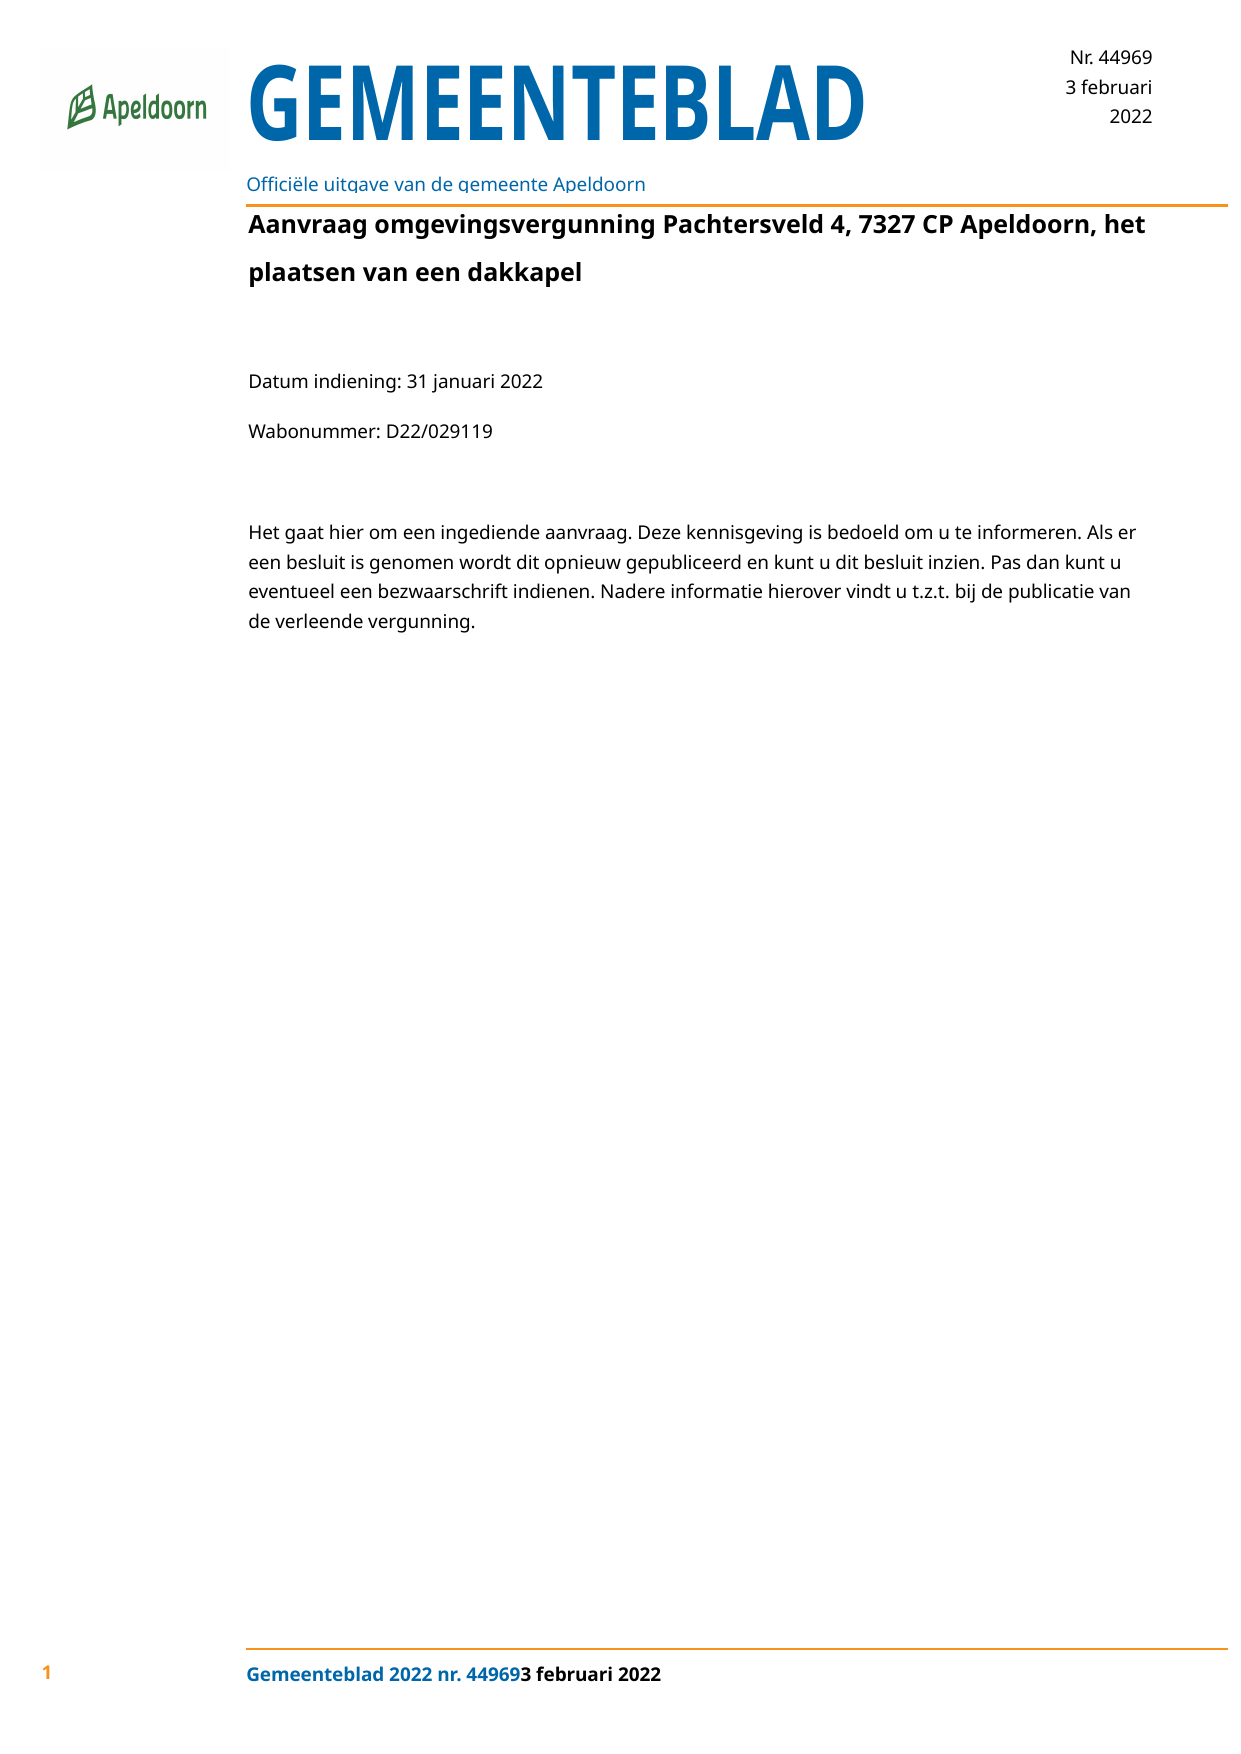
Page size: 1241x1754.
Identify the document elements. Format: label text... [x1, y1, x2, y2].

picture [41, 47, 231, 172]
text Datum indiening: 31 januari 2022 [248, 368, 1152, 394]
text Wabonummer: D22/029119 [248, 419, 1152, 444]
text Het gaat hier om een ingediende aanvraag. Deze kennisgeving is bedoeld om u te informeren. Als er een besluit is genomen wordt dit opnieuw gepubliceerd en kunt u dit besluit inzien. Pas dan kunt u eventueel een bezwaarschrift indienen. Nadere informatie hierover vindt u t.z.t. bij de publicatie van de verleende vergunning. [248, 519, 1152, 634]
text Aanvraag omgevingsvergunning Pachtersveld 4, 7327 CP Apeldoorn, het plaatsen van een dakkapel [248, 207, 1152, 288]
